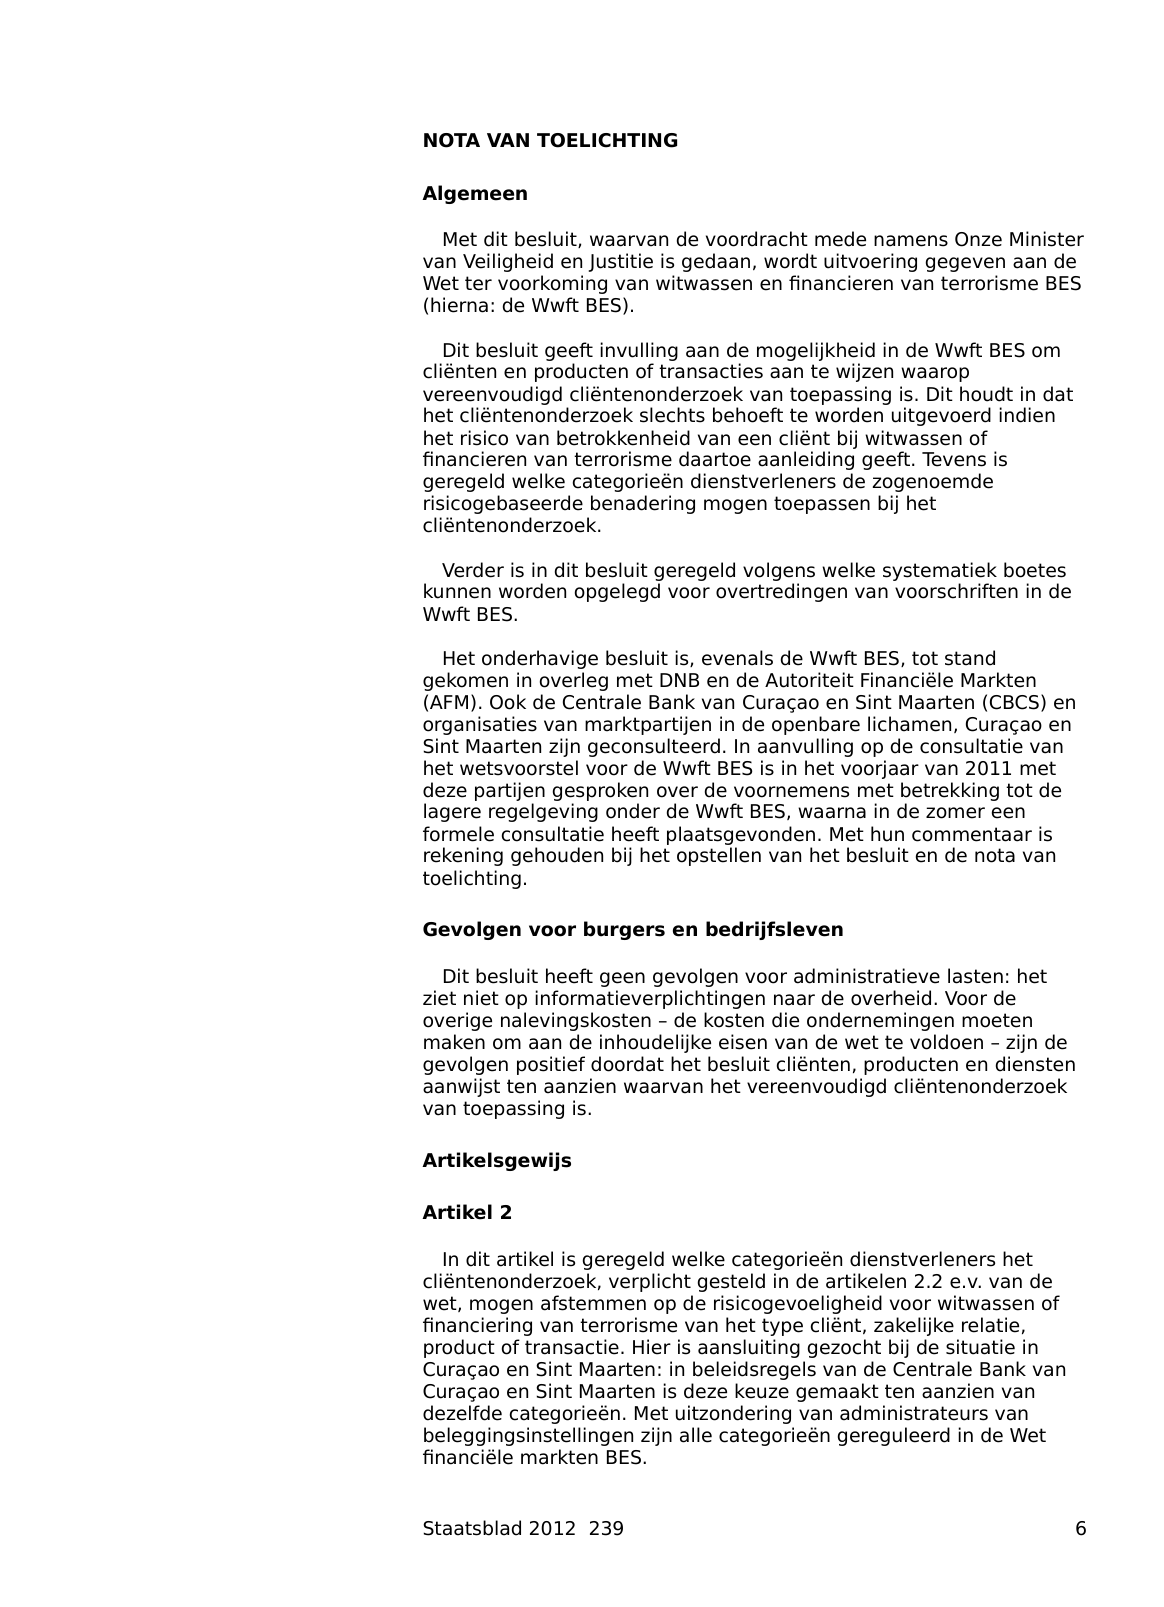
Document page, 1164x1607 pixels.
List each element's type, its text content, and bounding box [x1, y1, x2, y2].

subtitle Gevolgen voor burgers en bedrijfsleven [422, 919, 1087, 941]
text Verder is in dit besluit geregeld volgens welke systematiek boetes kunnen worden opgelegd voor overtredingen van voorschriften in de Wwft BES. [422, 559, 1087, 625]
subtitle Artikel 2 [422, 1202, 1087, 1224]
text In dit artikel is geregeld welke categorieën dienstverleners het cliëntenonderzoek, verplicht gesteld in de artikelen 2.2 e.v. van de wet, mogen afstemmen op de risicogevoeligheid voor witwassen of financiering van terrorisme van het type cliënt, zakelijke relatie, product of transactie. Hier is aansluiting gezocht bij de situatie in Curaçao en Sint Maarten: in beleidsregels van de Centrale Bank van Curaçao en Sint Maarten is deze keuze gemaakt ten aanzien van dezelfde categorieën. Met uitzondering van administrateurs van beleggingsinstellingen zijn alle categorieën gereguleerd in de Wet financiële markten BES. [422, 1249, 1087, 1469]
subtitle NOTA VAN TOELICHTING [422, 130, 1087, 152]
text Dit besluit heeft geen gevolgen voor administratieve lasten: het ziet niet op informatieverplichtingen naar de overheid. Voor de overige nalevingskosten – de kosten die ondernemingen moeten maken om aan de inhoudelijke eisen van de wet te voldoen – zijn de gevolgen positief doordat het besluit cliënten, producten en diensten aanwijst ten aanzien waarvan het vereenvoudigd cliëntenonderzoek van toepassing is. [422, 966, 1087, 1120]
text Het onderhavige besluit is, evenals de Wwft BES, tot stand gekomen in overleg met DNB en de Autoriteit Financiële Markten (AFM). Ook de Centrale Bank van Curaçao en Sint Maarten (CBCS) en organisaties van marktpartijen in de openbare lichamen, Curaçao en Sint Maarten zijn geconsulteerd. In aanvulling op de consultatie van het wetsvoorstel voor de Wwft BES is in het voorjaar van 2011 met deze partijen gesproken over de voornemens met betrekking tot de lagere regelgeving onder de Wwft BES, waarna in de zomer een formele consultatie heeft plaatsgevonden. Met hun commentaar is rekening gehouden bij het opstellen van het besluit en de nota van toelichting. [422, 648, 1087, 889]
text Dit besluit geeft invulling aan de mogelijkheid in de Wwft BES om cliënten en producten of transacties aan te wijzen waarop vereenvoudigd cliëntenonderzoek van toepassing is. Dit houdt in dat het cliëntenonderzoek slechts behoeft te worden uitgevoerd indien het risico van betrokkenheid van een cliënt bij witwassen of financieren van terrorisme daartoe aanleiding geeft. Tevens is geregeld welke categorieën dienstverleners de zogenoemde risicogebaseerde benadering mogen toepassen bij het cliëntenonderzoek. [422, 339, 1087, 537]
text Met dit besluit, waarvan de voordracht mede namens Onze Minister van Veiligheid en Justitie is gedaan, wordt uitvoering gegeven aan de Wet ter voorkoming van witwassen en financieren van terrorisme BES (hierna: de Wwft BES). [422, 229, 1087, 317]
subtitle Artikelsgewijs [422, 1150, 1087, 1172]
subtitle Algemeen [422, 182, 1087, 204]
